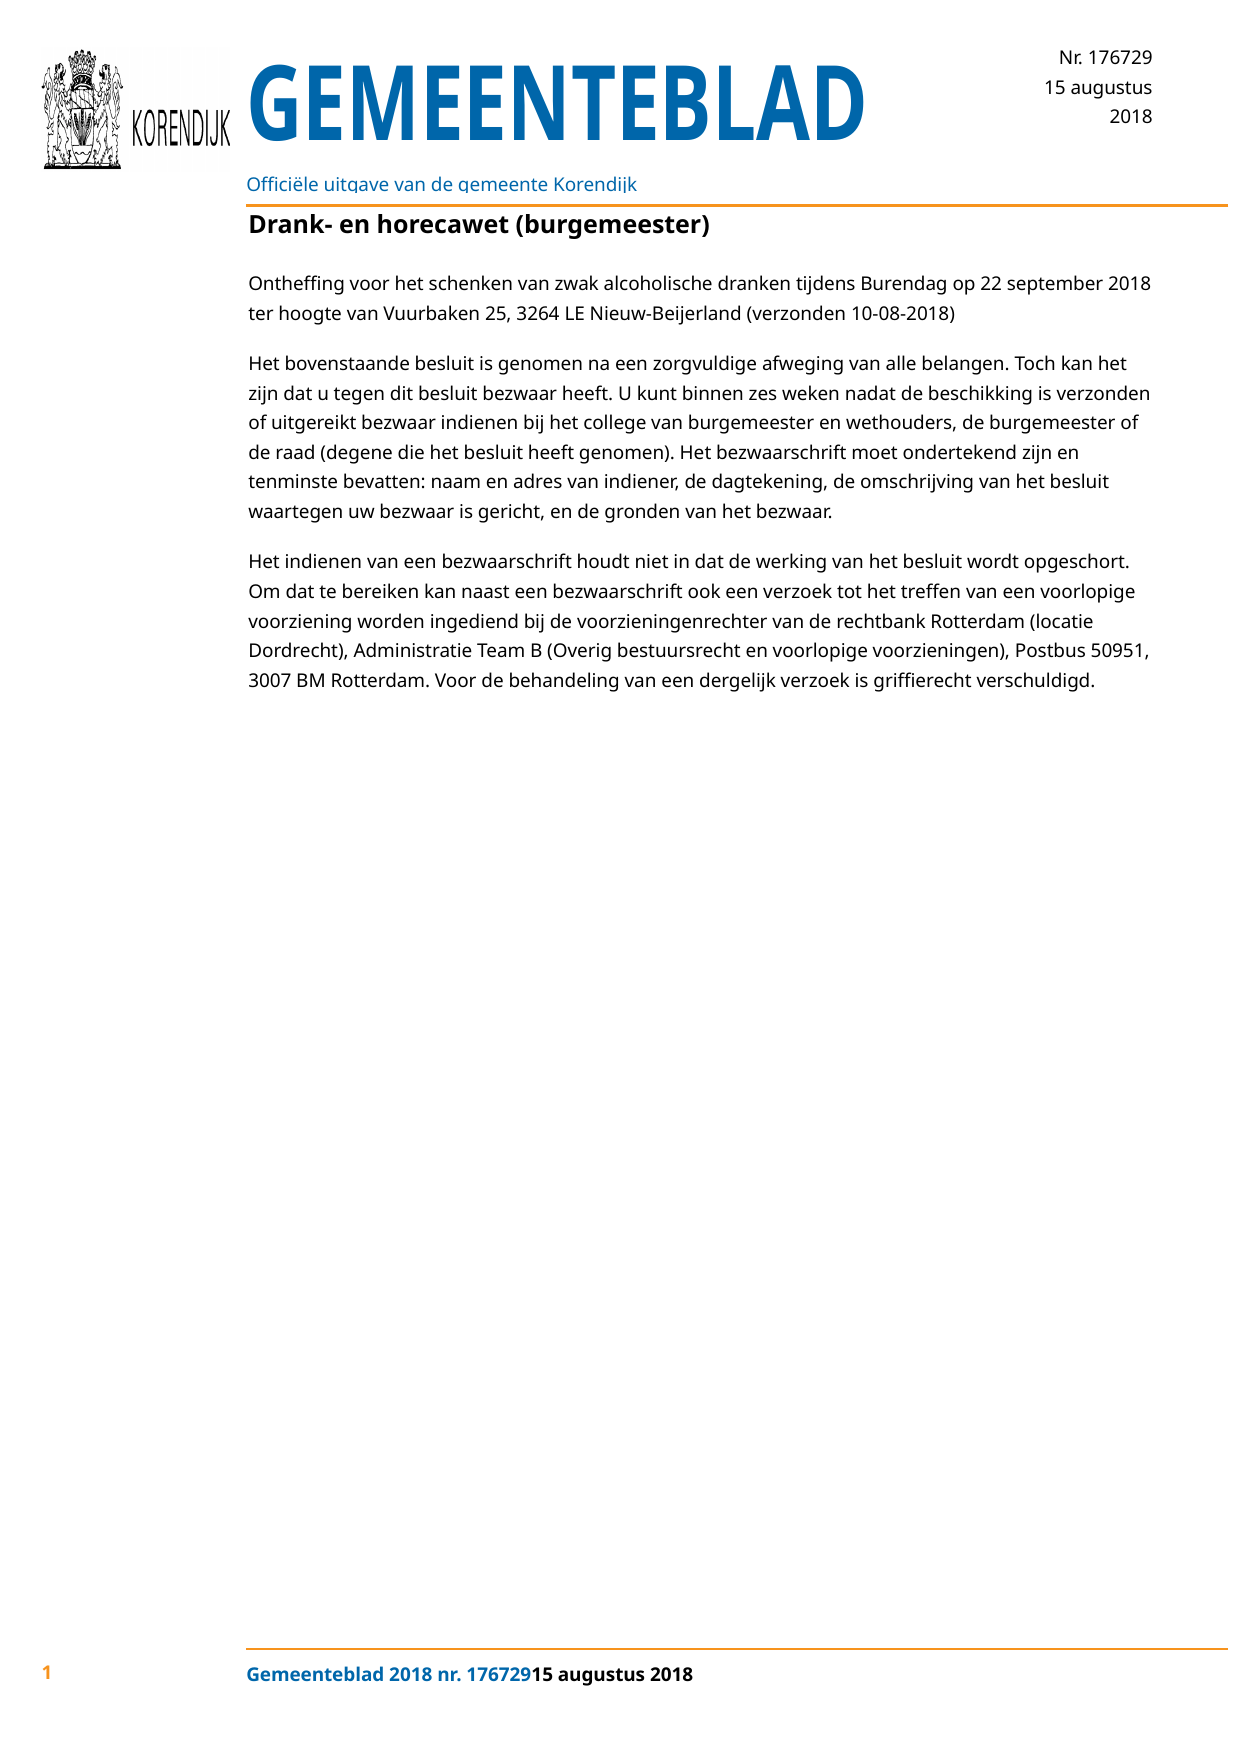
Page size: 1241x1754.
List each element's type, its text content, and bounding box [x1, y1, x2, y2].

text Ontheffing voor het schenken van zwak alcoholische dranken tijdens Burendag op 22 september 2018 ter hoogte van Vuurbaken 25, 3264 LE Nieuw-Beijerland (verzonden 10-08-2018) [248, 270, 1152, 326]
text Drank- en horecawet (burgemeester) [248, 207, 1152, 241]
text Het indienen van een bezwaarschrift houdt niet in dat de werking van het besluit wordt opgeschort. Om dat te bereiken kan naast een bezwaarschrift ook een verzoek tot het treffen van een voorlopige voorziening worden ingediend bij de voorzieningenrechter van de rechtbank Rotterdam (locatie Dordrecht), Administratie Team B (Overig bestuursrecht en voorlopige voorzieningen), Postbus 50951, 3007 BM Rotterdam. Voor de behandeling van een dergelijk verzoek is griffierecht verschuldigd. [248, 549, 1152, 693]
picture [41, 47, 231, 172]
text Het bovenstaande besluit is genomen na een zorgvuldige afweging van alle belangen. Toch kan het zijn dat u tegen dit besluit bezwaar heeft. U kunt binnen zes weken nadat de beschikking is verzonden of uitgereikt bezwaar indienen bij het college van burgemeester en wethouders, de burgemeester of de raad (degene die het besluit heeft genomen). Het bezwaarschrift moet ondertekend zijn en tenminste bevatten: naam en adres van indiener, de dagtekening, de omschrijving van het besluit waartegen uw bezwaar is gericht, en de gronden van het bezwaar. [248, 350, 1152, 524]
